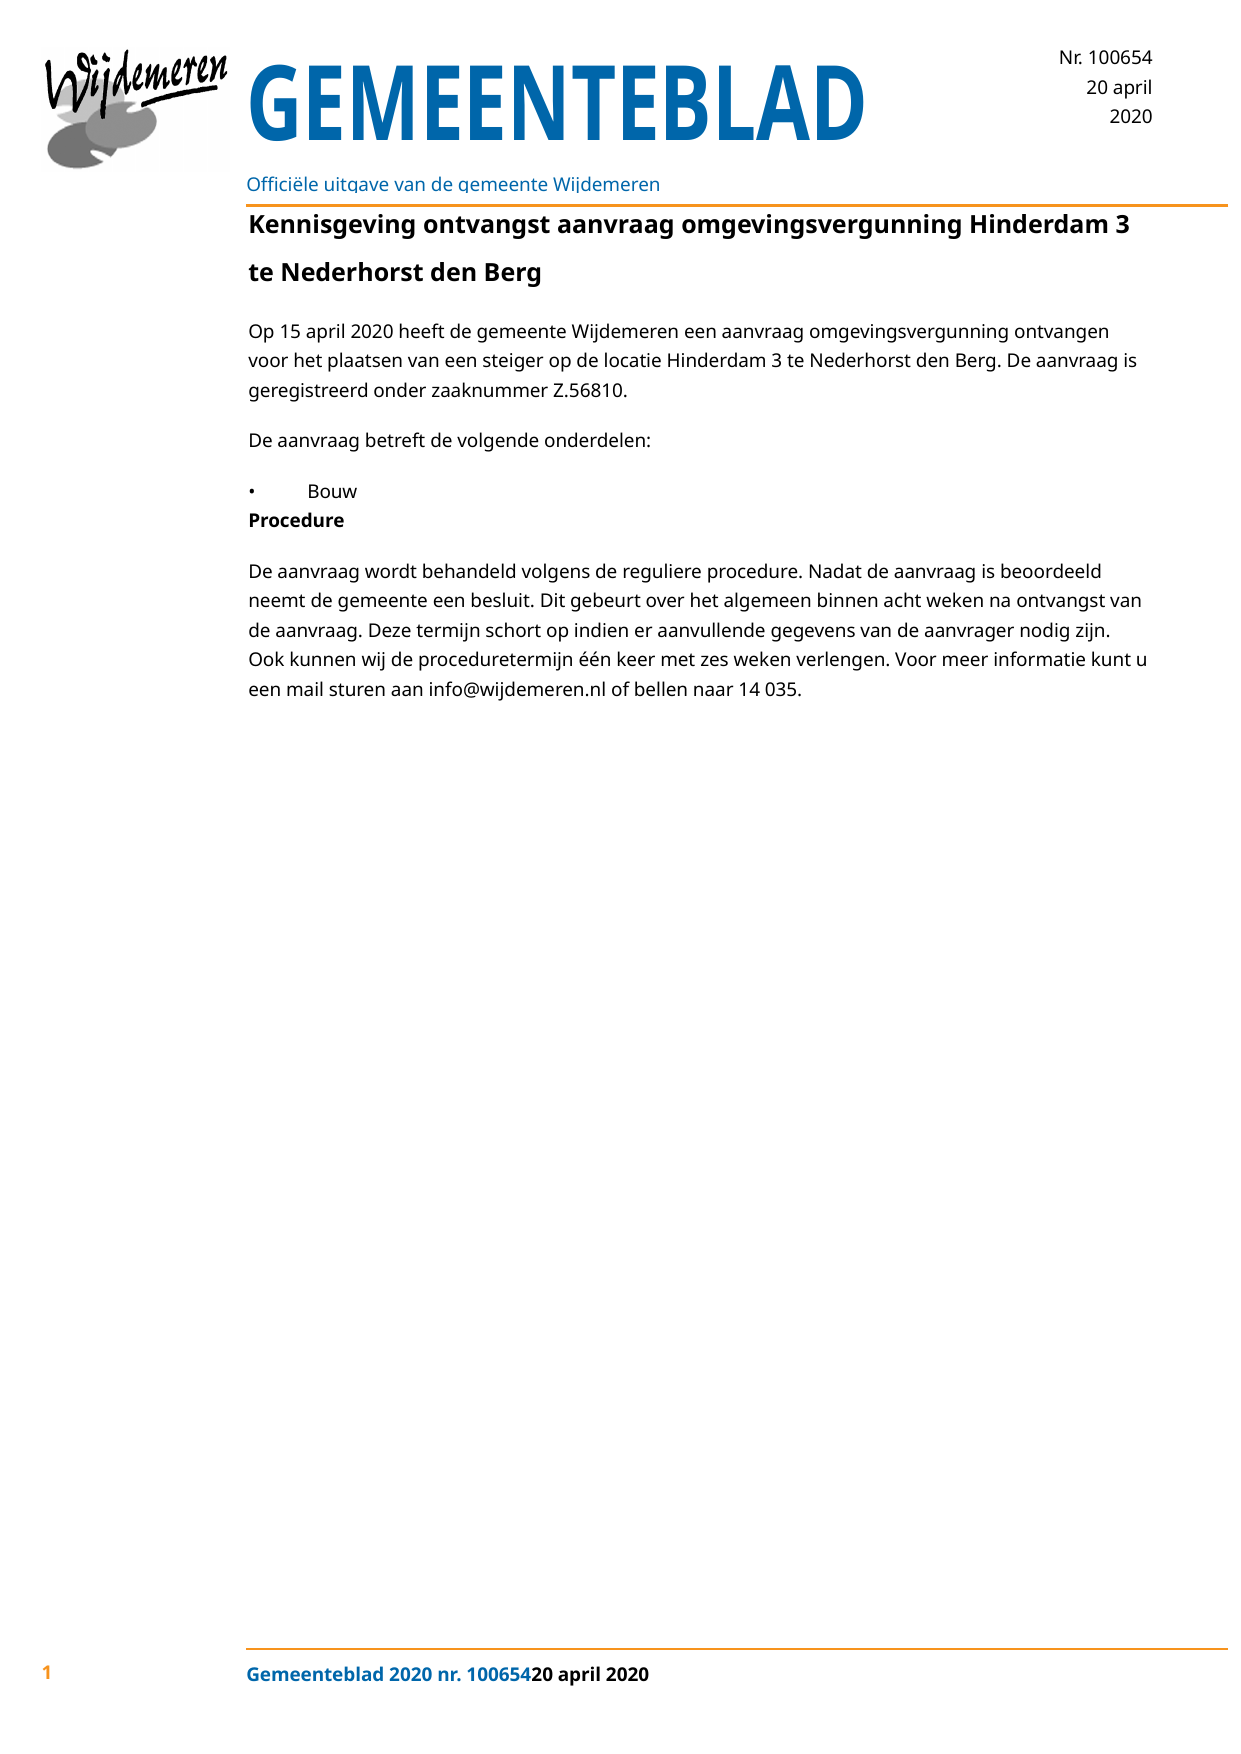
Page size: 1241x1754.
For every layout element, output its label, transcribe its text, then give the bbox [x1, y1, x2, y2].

list Bouw [248, 478, 1152, 504]
text Op 15 april 2020 heeft de gemeente Wijdemeren een aanvraag omgevingsvergunning ontvangen voor het plaatsen van een steiger op de locatie Hinderdam 3 te Nederhorst den Berg. De aanvraag is geregistreerd onder zaaknummer Z.56810. [248, 318, 1152, 403]
text De aanvraag betreft de volgende onderdelen: [248, 427, 1152, 453]
text De aanvraag wordt behandeld volgens de reguliere procedure. Nadat de aanvraag is beoordeeld neemt de gemeente een besluit. Dit gebeurt over het algemeen binnen acht weken na ontvangst van de aanvraag. Deze termijn schort op indien er aanvullende gegevens van de aanvrager nodig zijn. Ook kunnen wij de proceduretermijn één keer met zes weken verlengen. Voor meer informatie kunt u een mail sturen aan info@wijdemeren.nl of bellen naar 14 035. [248, 558, 1152, 702]
text Kennisgeving ontvangst aanvraag omgevingsvergunning Hinderdam 3 te Nederhorst den Berg [248, 207, 1152, 288]
text Procedure [248, 507, 1152, 533]
picture [41, 47, 231, 172]
